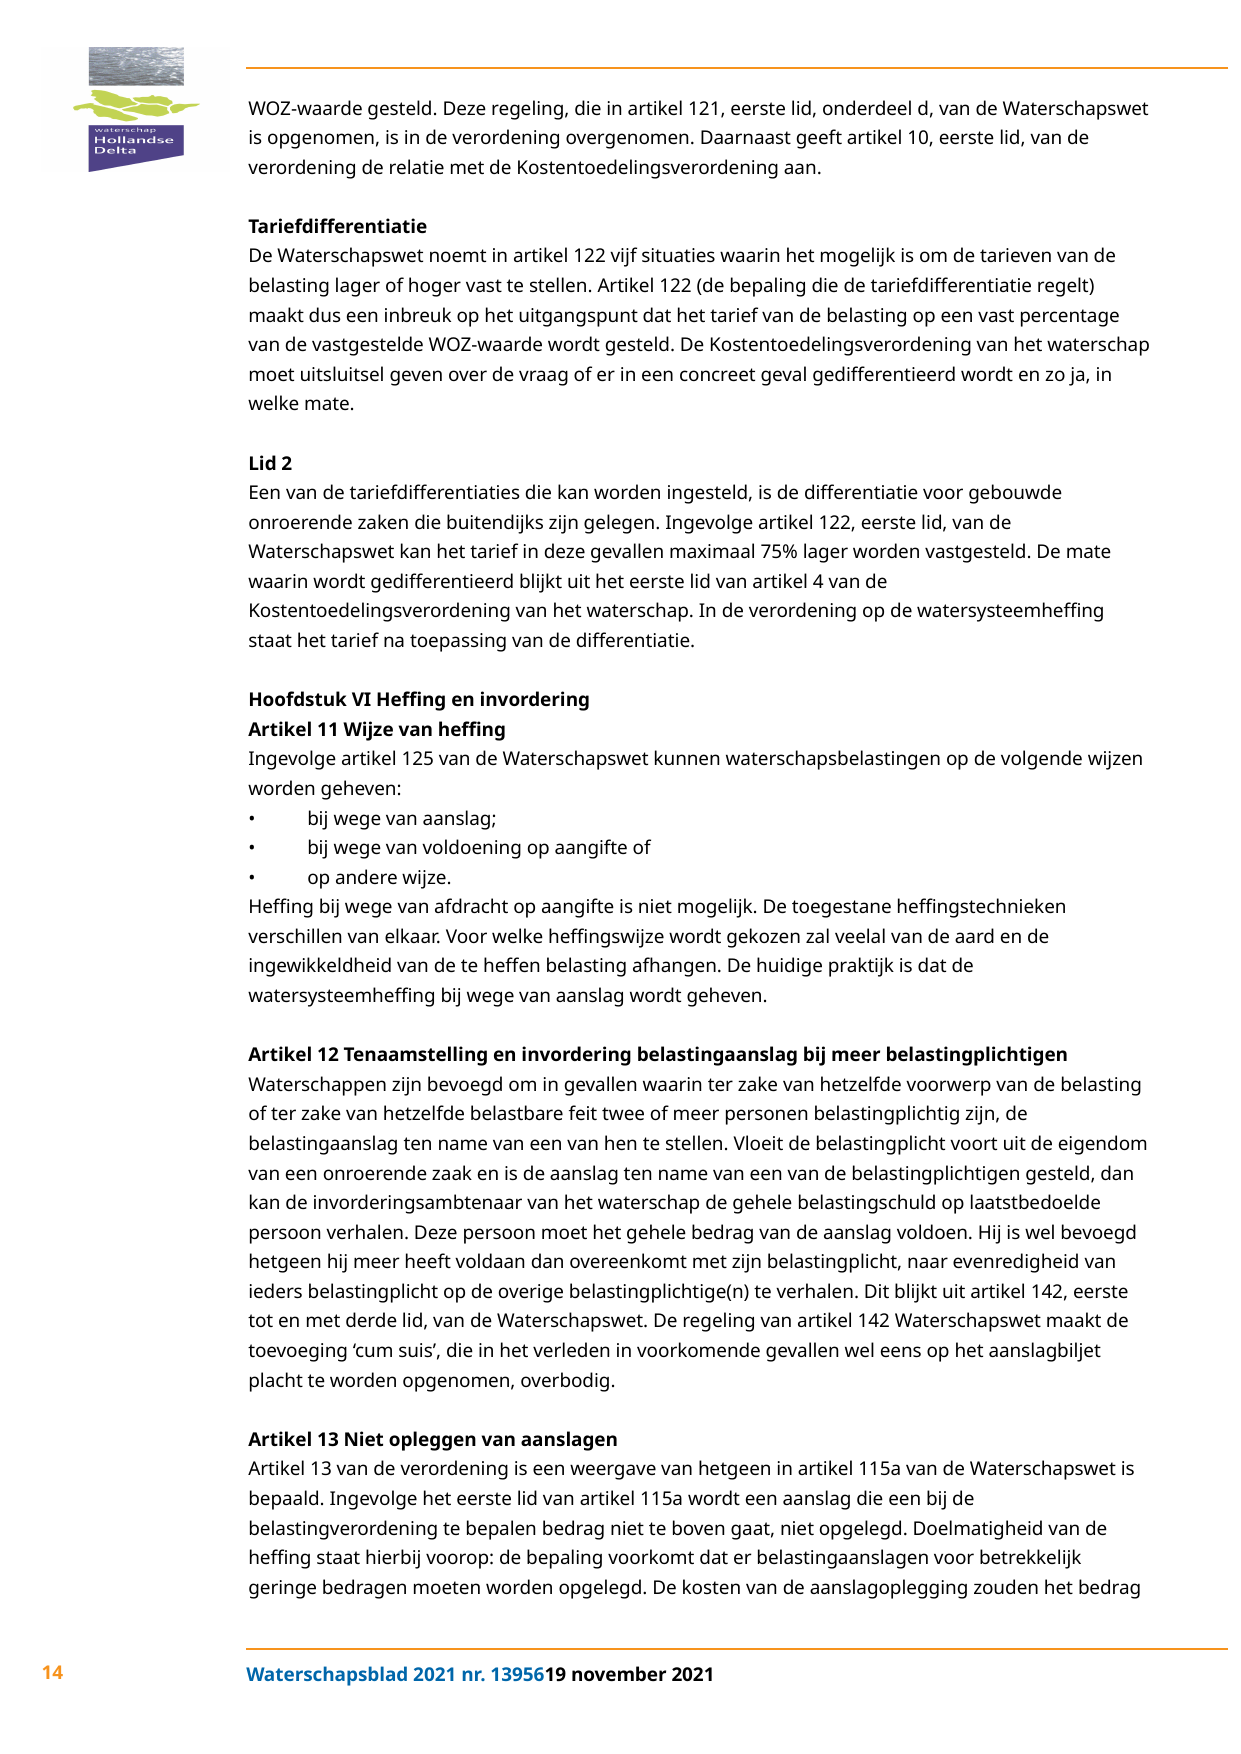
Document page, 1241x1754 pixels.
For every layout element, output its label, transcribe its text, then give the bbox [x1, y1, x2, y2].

text Artikel 13 Niet opleggen van aanslagen [248, 1426, 1152, 1452]
text Waterschappen zijn bevoegd om in gevallen waarin ter zake van hetzelfde voorwerp van de belasting of ter zake van hetzelfde belastbare feit twee of meer personen belastingplichtig zijn, de belastingaanslag ten name van een van hen te stellen. Vloeit de belastingplicht voort uit de eigendom van een onroerende zaak en is de aanslag ten name van een van de belastingplichtigen gesteld, dan kan de invorderingsambtenaar van het waterschap de gehele belastingschuld op laatstbedoelde persoon verhalen. Deze persoon moet het gehele bedrag van de aanslag voldoen. Hij is wel bevoegd hetgeen hij meer heeft voldaan dan overeenkomt met zijn belastingplicht, naar evenredigheid van ieders belastingplicht op de overige belastingplichtige(n) te verhalen. Dit blijkt uit artikel 142, eerste tot en met derde lid, van de Waterschapswet. De regeling van artikel 142 Waterschapswet maakt de toevoeging ‘cum suis’, die in het verleden in voorkomende gevallen wel eens op het aanslagbiljet placht te worden opgenomen, overbodig. [248, 1071, 1152, 1393]
text Ingevolge artikel 125 van de Waterschapswet kunnen waterschapsbelastingen op de volgende wijzen worden geheven: [248, 746, 1152, 801]
text Een van de tariefdifferentiaties die kan worden ingesteld, is de differentiatie voor gebouwde onroerende zaken die buitendijks zijn gelegen. Ingevolge artikel 122, eerste lid, van de Waterschapswet kan het tarief in deze gevallen maximaal 75% lager worden vastgesteld. De mate waarin wordt gedifferentieerd blijkt uit het eerste lid van artikel 4 van de Kostentoedelingsverordening van het waterschap. In de verordening op de watersysteemheffing staat het tarief na toepassing van de differentiatie. [248, 479, 1152, 653]
text Tariefdifferentiatie [248, 213, 1152, 239]
list bij wege van voldoening op aangifte of [248, 834, 1152, 860]
text Artikel 12 Tenaamstelling en invordering belastingaanslag bij meer belastingplichtigen [248, 1041, 1152, 1067]
text Artikel 13 van de verordening is een weergave van hetgeen in artikel 115a van de Waterschapswet is bepaald. Ingevolge het eerste lid van artikel 115a wordt een aanslag die een bij de belastingverordening te bepalen bedrag niet te boven gaat, niet opgelegd. Doelmatigheid van de heffing staat hierbij voorop: de bepaling voorkomt dat er belastingaanslagen voor betrekkelijk geringe bedragen moeten worden opgelegd. De kosten van de aanslagoplegging zouden het bedrag [248, 1456, 1152, 1600]
text De Waterschapswet noemt in artikel 122 vijf situaties waarin het mogelijk is om de tarieven van de belasting lager of hoger vast te stellen. Artikel 122 (de bepaling die de tariefdifferentiatie regelt) maakt dus een inbreuk op het uitgangspunt dat het tarief van de belasting op een vast percentage van de vastgestelde WOZ-waarde wordt gesteld. De Kostentoedelingsverordening van het waterschap moet uitsluitsel geven over de vraag of er in een concreet geval gedifferentieerd wordt en zo ja, in welke mate. [248, 243, 1152, 416]
list bij wege van aanslag; [248, 805, 1152, 831]
text WOZ-waarde gesteld. Deze regeling, die in artikel 121, eerste lid, onderdeel d, van de Waterschapswet is opgenomen, is in de verordening overgenomen. Daarnaast geeft artikel 10, eerste lid, van de verordening de relatie met de Kostentoedelingsverordening aan. [248, 95, 1152, 180]
text Lid 2 [248, 450, 1152, 476]
text Heffing bij wege van afdracht op aangifte is niet mogelijk. De toegestane heffingstechnieken verschillen van elkaar. Voor welke heffingswijze wordt gekozen zal veelal van de aard en de ingewikkeldheid van de te heffen belasting afhangen. De huidige praktijk is dat de watersysteemheffing bij wege van aanslag wordt geheven. [248, 893, 1152, 1008]
text Artikel 11 Wijze van heffing [248, 716, 1152, 742]
picture [41, 47, 231, 172]
list op andere wijze. [248, 864, 1152, 890]
text Hoofdstuk VI Heffing en invordering [248, 686, 1152, 712]
